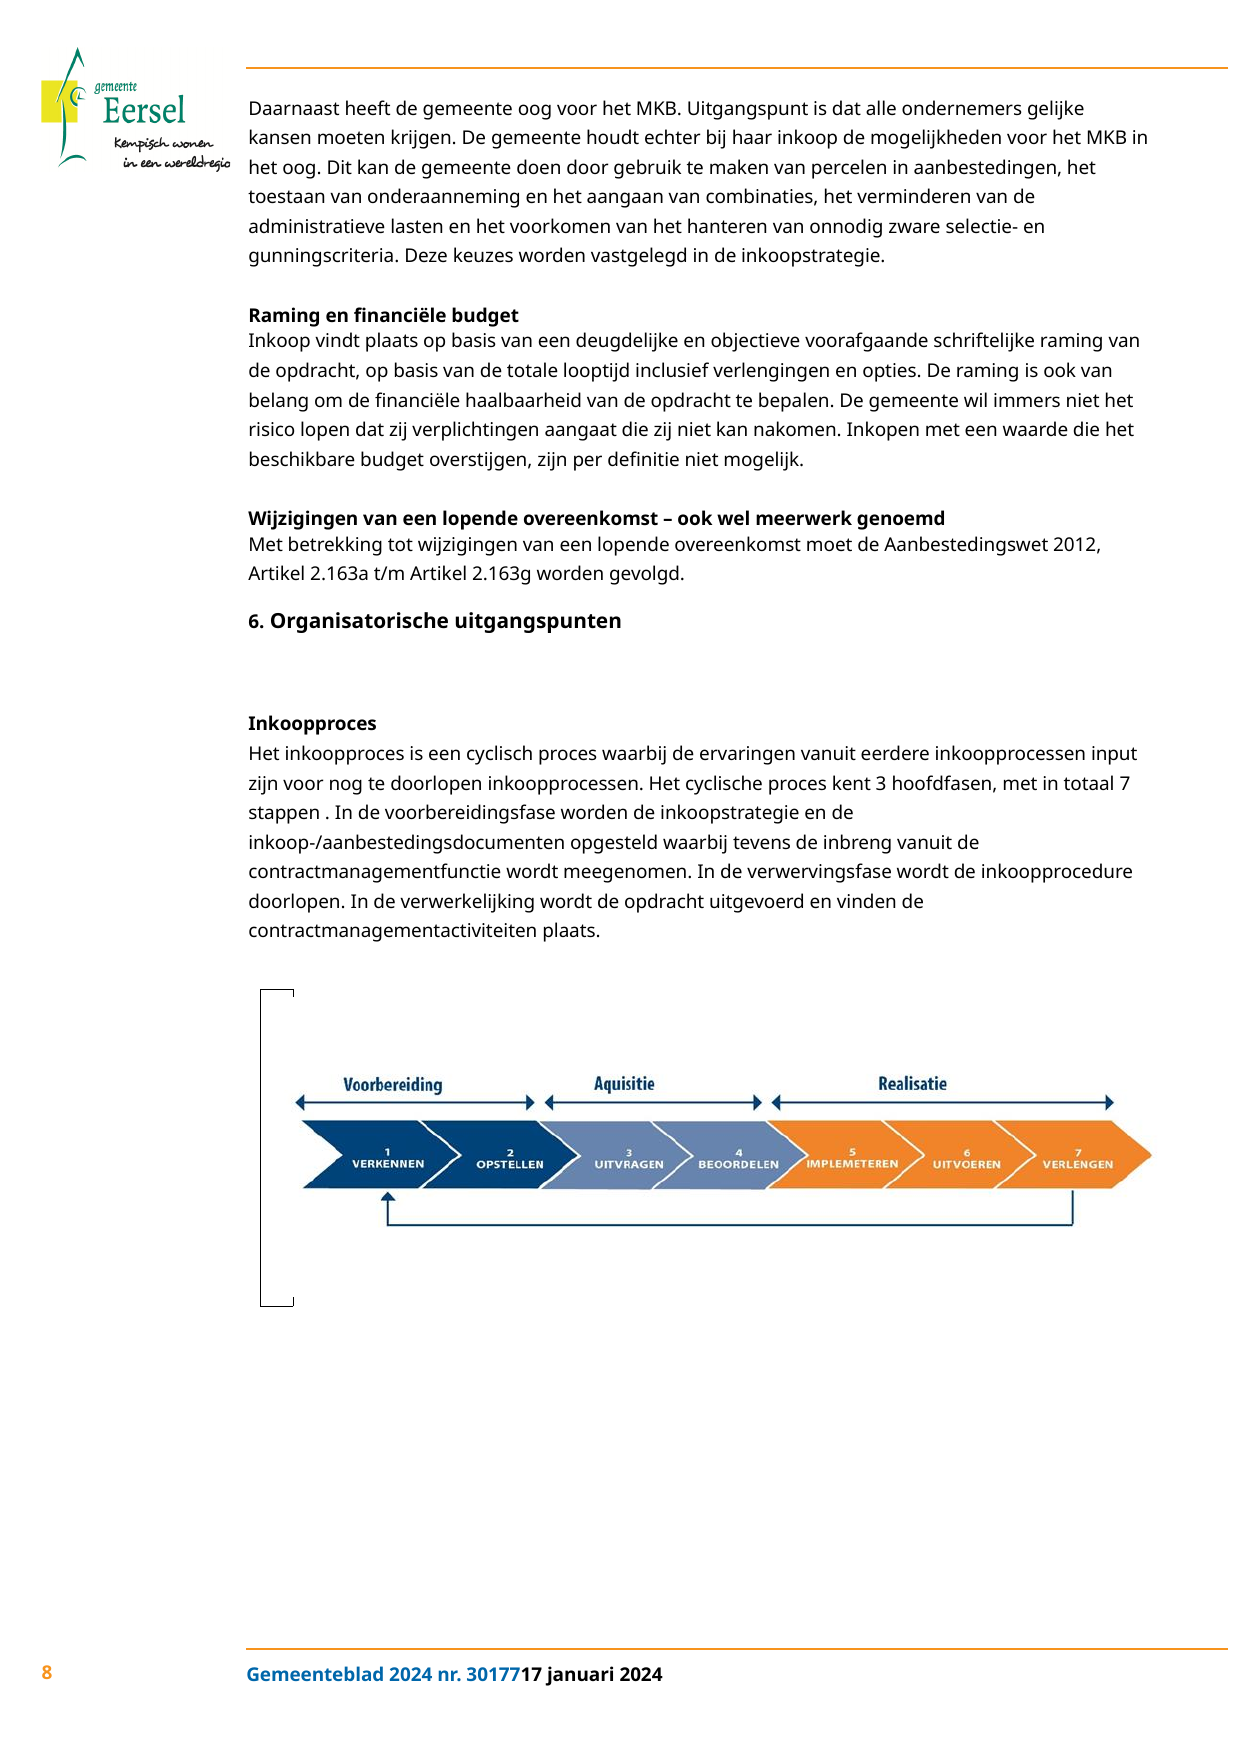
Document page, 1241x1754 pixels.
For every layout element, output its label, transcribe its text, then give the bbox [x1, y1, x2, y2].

text Raming en financiële budget [248, 302, 1152, 328]
text Daarnaast heeft de gemeente oog voor het MKB. Uitgangspunt is dat alle ondernemers gelijke kansen moeten krijgen. De gemeente houdt echter bij haar inkoop de mogelijkheden voor het MKB in het oog. Dit kan de gemeente doen door gebruik te maken van percelen in aanbestedingen, het toestaan van onderaanneming en het aangaan van combinaties, het verminderen van de administratieve lasten en het voorkomen van het hanteren van onnodig zware selectie- en gunningscriteria. Deze keuzes worden vastgelegd in de inkoopstrategie. [248, 95, 1152, 268]
text Inkoopproces [248, 711, 1152, 736]
text Met betrekking tot wijzigingen van een lopende overeenkomst moet de Aanbestedingswet 2012, Artikel 2.163a t/m Artikel 2.163g worden gevolgd. [248, 531, 1152, 586]
text Het inkoopproces is een cyclisch proces waarbij de ervaringen vanuit eerdere inkoopprocessen input zijn voor nog te doorlopen inkoopprocessen. Het cyclische proces kent 3 hoofdfasen, met in totaal 7 stappen . In de voorbereidingsfase worden de inkoopstrategie en de inkoop-/aanbestedingsdocumenten opgesteld waarbij tevens de inbreng vanuit de contractmanagementfunctie wordt meegenomen. In de verwervingsfase wordt de inkoopprocedure doorlopen. In de verwerkelijking wordt de opdracht uitgevoerd en vinden de contractmanagementactiviteiten plaats. [248, 740, 1152, 943]
picture [268, 997, 1173, 1297]
text Wijzigingen van een lopende overeenkomst – ook wel meerwerk genoemd [248, 505, 1152, 531]
text 6. Organisatorische uitgangspunten [248, 606, 1152, 634]
text Inkoop vindt plaats op basis van een deugdelijke en objectieve voorafgaande schriftelijke raming van de opdracht, op basis van de totale looptijd inclusief verlengingen en opties. De raming is ook van belang om de financiële haalbaarheid van de opdracht te bepalen. De gemeente wil immers niet het risico lopen dat zij verplichtingen aangaat die zij niet kan nakomen. Inkopen met een waarde die het beschikbare budget overstijgen, zijn per definitie niet mogelijk. [248, 328, 1152, 472]
picture [41, 47, 231, 172]
